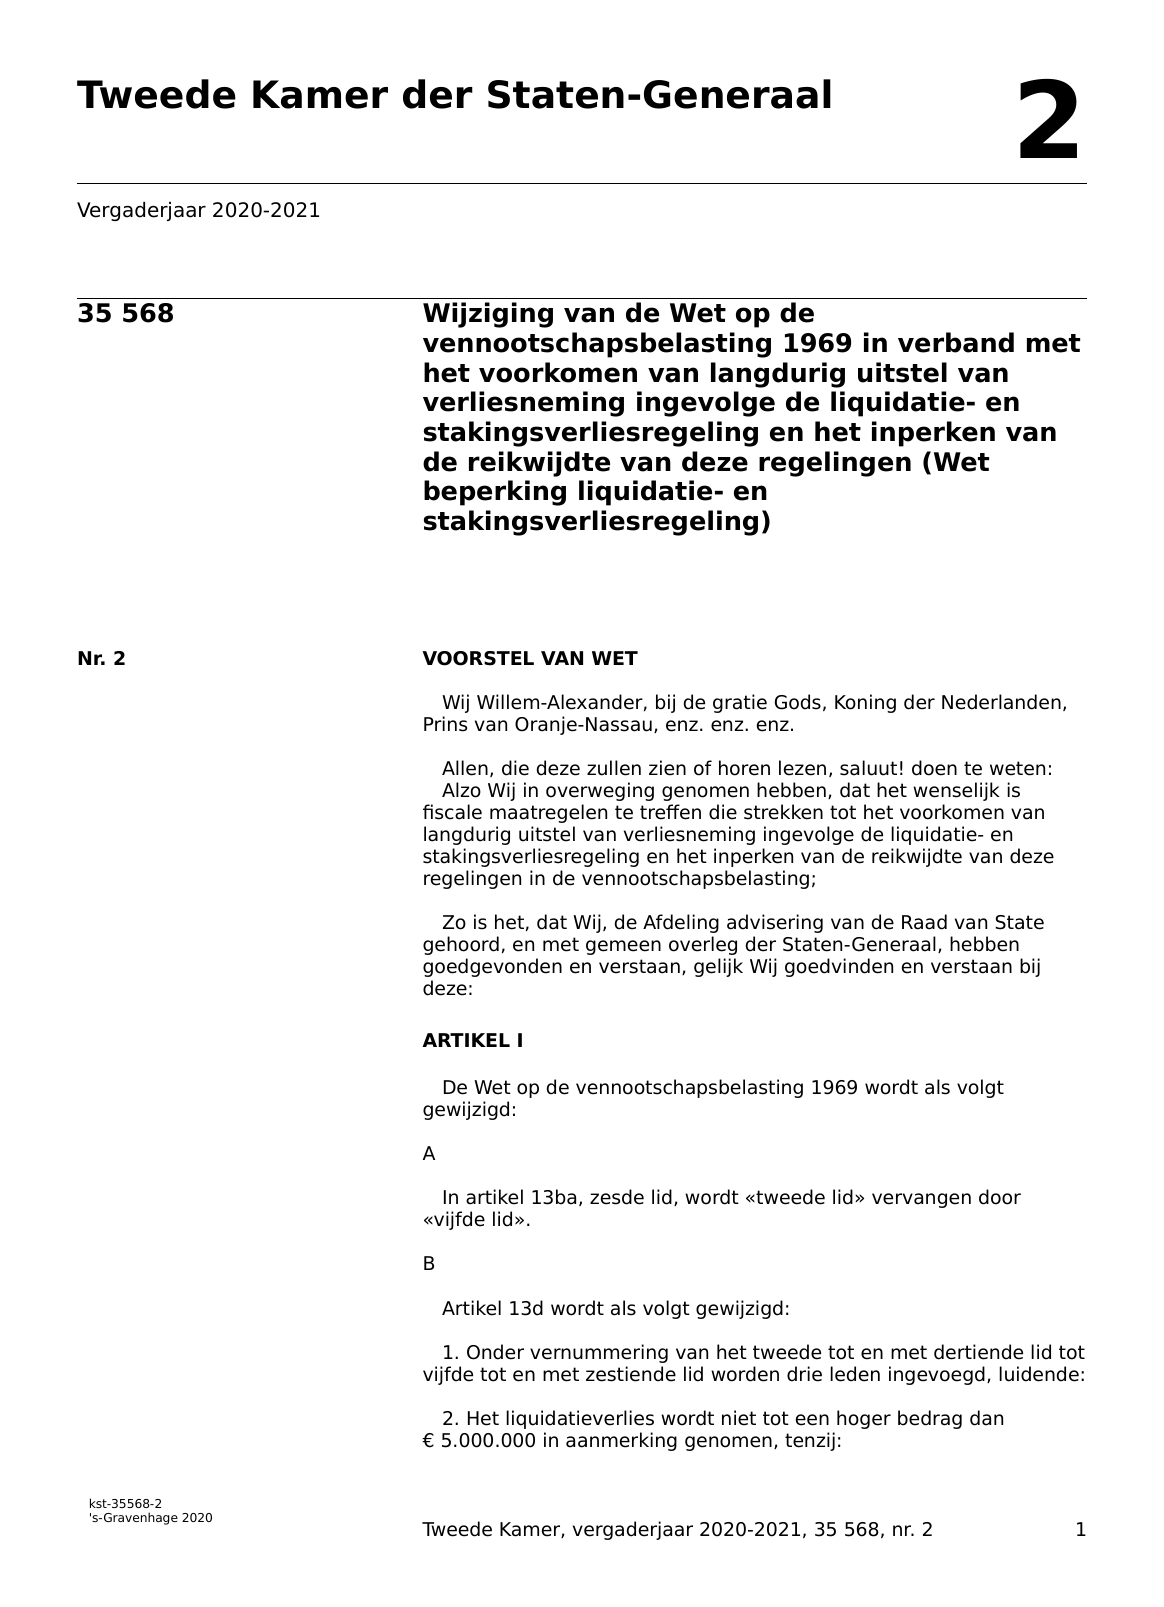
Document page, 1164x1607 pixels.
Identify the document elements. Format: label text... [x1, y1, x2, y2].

text A [422, 1143, 1087, 1165]
table_header 2 [886, 59, 1087, 183]
subtitle 35 568 Wijziging van de Wet op de vennootschapsbelasting 1969 in verband met het voorkomen van langdurig uitstel van verliesneming ingevolge de liquidatie- en stakingsverliesregeling en het inperken van de reikwijdte van deze regelingen (Wet beperking liquidatie- en stakingsverliesregeling) [77, 299, 1087, 536]
text Zo is het, dat Wij, de Afdeling advisering van de Raad van State gehoord, en met gemeen overleg der Staten-Generaal, hebben goedgevonden en verstaan, gelijk Wij goedvinden en verstaan bij deze: [422, 912, 1087, 1000]
table_cell Vergaderjaar 2020-2021 [77, 184, 1087, 298]
text 1. Onder vernummering van het tweede tot en met dertiende lid tot vijfde tot en met zestiende lid worden drie leden ingevoegd, luidende: [422, 1342, 1087, 1386]
text In artikel 13ba, zesde lid, wordt «tweede lid» vervangen door «vijfde lid». [422, 1187, 1087, 1231]
text Wij Willem-Alexander, bij de gratie Gods, Koning der Nederlanden, Prins van Oranje-Nassau, enz. enz. enz. [422, 692, 1087, 736]
subtitle ARTIKEL I [422, 1030, 1087, 1052]
text kst-35568-2 [88, 1497, 323, 1511]
subtitle Nr. 2 VOORSTEL VAN WET [77, 647, 1087, 669]
text 2. Het liquidatieverlies wordt niet tot een hoger bedrag dan € 5.000.000 in aanmerking genomen, tenzij: [422, 1408, 1087, 1452]
text Allen, die deze zullen zien of horen lezen, saluut! doen te weten: [422, 758, 1087, 780]
text Artikel 13d wordt als volgt gewijzigd: [422, 1297, 1087, 1319]
text B [422, 1253, 1087, 1275]
text 's-Gravenhage 2020 [88, 1511, 323, 1525]
text De Wet op de vennootschapsbelasting 1969 wordt als volgt gewijzigd: [422, 1077, 1087, 1121]
text Alzo Wij in overweging genomen hebben, dat het wenselijk is fiscale maatregelen te treffen die strekken tot het voorkomen van langdurig uitstel van verliesneming ingevolge de liquidatie- en stakingsverliesregeling en het inperken van de reikwijdte van deze regelingen in de vennootschapsbelasting; [422, 780, 1087, 890]
table_header Tweede Kamer der Staten-Generaal [77, 59, 886, 183]
